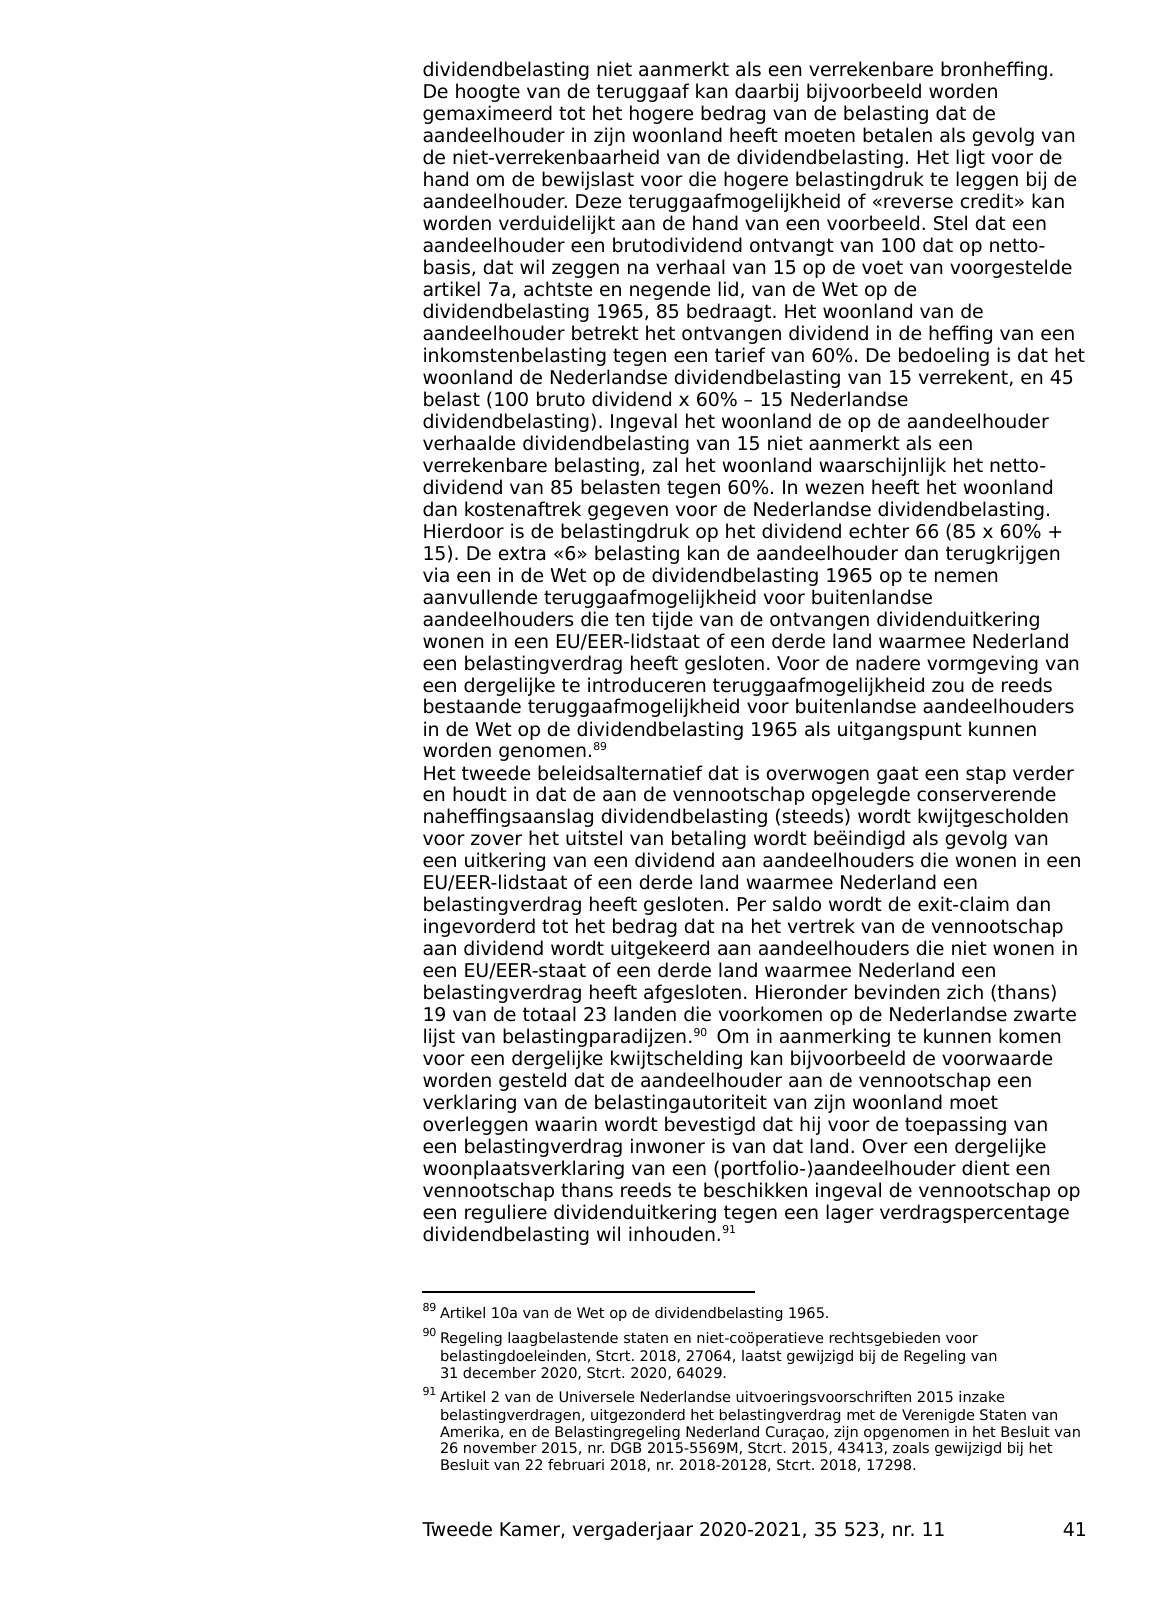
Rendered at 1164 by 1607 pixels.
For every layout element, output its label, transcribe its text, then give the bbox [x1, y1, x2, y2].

text dividendbelasting niet aanmerkt als een verrekenbare bronheffing. De hoogte van de teruggaaf kan daarbij bijvoorbeeld worden gemaximeerd tot het hogere bedrag van de belasting dat de aandeelhouder in zijn woonland heeft moeten betalen als gevolg van de niet-verrekenbaarheid van de dividendbelasting. Het ligt voor de hand om de bewijslast voor die hogere belastingdruk te leggen bij de aandeelhouder. Deze teruggaafmogelijkheid of «reverse credit» kan worden verduidelijkt aan de hand van een voorbeeld. Stel dat een aandeelhouder een brutodividend ontvangt van 100 dat op netto-basis, dat wil zeggen na verhaal van 15 op de voet van voorgestelde artikel 7a, achtste en negende lid, van de Wet op de dividendbelasting 1965, 85 bedraagt. Het woonland van de aandeelhouder betrekt het ontvangen dividend in de heffing van een inkomstenbelasting tegen een tarief van 60%. De bedoeling is dat het woonland de Nederlandse dividendbelasting van 15 verrekent, en 45 belast (100 bruto dividend x 60% – 15 Nederlandse dividendbelasting). Ingeval het woonland de op de aandeelhouder verhaalde dividendbelasting van 15 niet aanmerkt als een verrekenbare belasting, zal het woonland waarschijnlijk het netto-dividend van 85 belasten tegen 60%. In wezen heeft het woonland dan kostenaftrek gegeven voor de Nederlandse dividendbelasting. Hierdoor is de belastingdruk op het dividend echter 66 (85 x 60% + 15). De extra «6» belasting kan de aandeelhouder dan terugkrijgen via een in de Wet op de dividendbelasting 1965 op te nemen aanvullende teruggaafmogelijkheid voor buitenlandse aandeelhouders die ten tijde van de ontvangen dividenduitkering wonen in een EU/EER-lidstaat of een derde land waarmee Nederland een belastingverdrag heeft gesloten. Voor de nadere vormgeving van een dergelijke te introduceren teruggaafmogelijkheid zou de reeds bestaande teruggaafmogelijkheid voor buitenlandse aandeelhouders in de Wet op de dividendbelasting 1965 als uitgangspunt kunnen worden genomen. [422, 59, 1087, 762]
text Het tweede beleidsalternatief dat is overwogen gaat een stap verder en houdt in dat de aan de vennootschap opgelegde conserverende naheffingsaanslag dividendbelasting (steeds) wordt kwijtgescholden voor zover het uitstel van betaling wordt beëindigd als gevolg van een uitkering van een dividend aan aandeelhouders die wonen in een EU/EER-lidstaat of een derde land waarmee Nederland een belastingverdrag heeft gesloten. Per saldo wordt de exit-claim dan ingevorderd tot het bedrag dat na het vertrek van de vennootschap aan dividend wordt uitgekeerd aan aandeelhouders die niet wonen in een EU/EER-staat of een derde land waarmee Nederland een belastingverdrag heeft afgesloten. Hieronder bevinden zich (thans) 19 van de totaal 23 landen die voorkomen op de Nederlandse zwarte lijst van belastingparadijzen. Om in aanmerking te kunnen komen voor een dergelijke kwijtschelding kan bijvoorbeeld de voorwaarde worden gesteld dat de aandeelhouder aan de vennootschap een verklaring van de belastingautoriteit van zijn woonland moet overleggen waarin wordt bevestigd dat hij voor de toepassing van een belastingverdrag inwoner is van dat land. Over een dergelijke woonplaatsverklaring van een (portfolio-)aandeelhouder dient een vennootschap thans reeds te beschikken ingeval de vennootschap op een reguliere dividenduitkering tegen een lager verdragspercentage dividendbelasting wil inhouden. [422, 762, 1087, 1246]
text Regeling laagbelastende staten en niet-coöperatieve rechtsgebieden voor belastingdoeleinden, Stcrt. 2018, 27064, laatst gewijzigd bij de Regeling van 31 december 2020, Stcrt. 2020, 64029. [422, 1326, 1087, 1382]
text Artikel 2 van de Universele Nederlandse uitvoeringsvoorschriften 2015 inzake belastingverdragen, uitgezonderd het belastingverdrag met de Verenigde Staten van Amerika, en de Belastingregeling Nederland Curaçao, zijn opgenomen in het Besluit van 26 november 2015, nr. DGB 2015-5569M, Stcrt. 2015, 43413, zoals gewijzigd bij het Besluit van 22 februari 2018, nr. 2018-20128, Stcrt. 2018, 17298. [422, 1385, 1087, 1474]
text Artikel 10a van de Wet op de dividendbelasting 1965. [422, 1301, 1087, 1323]
